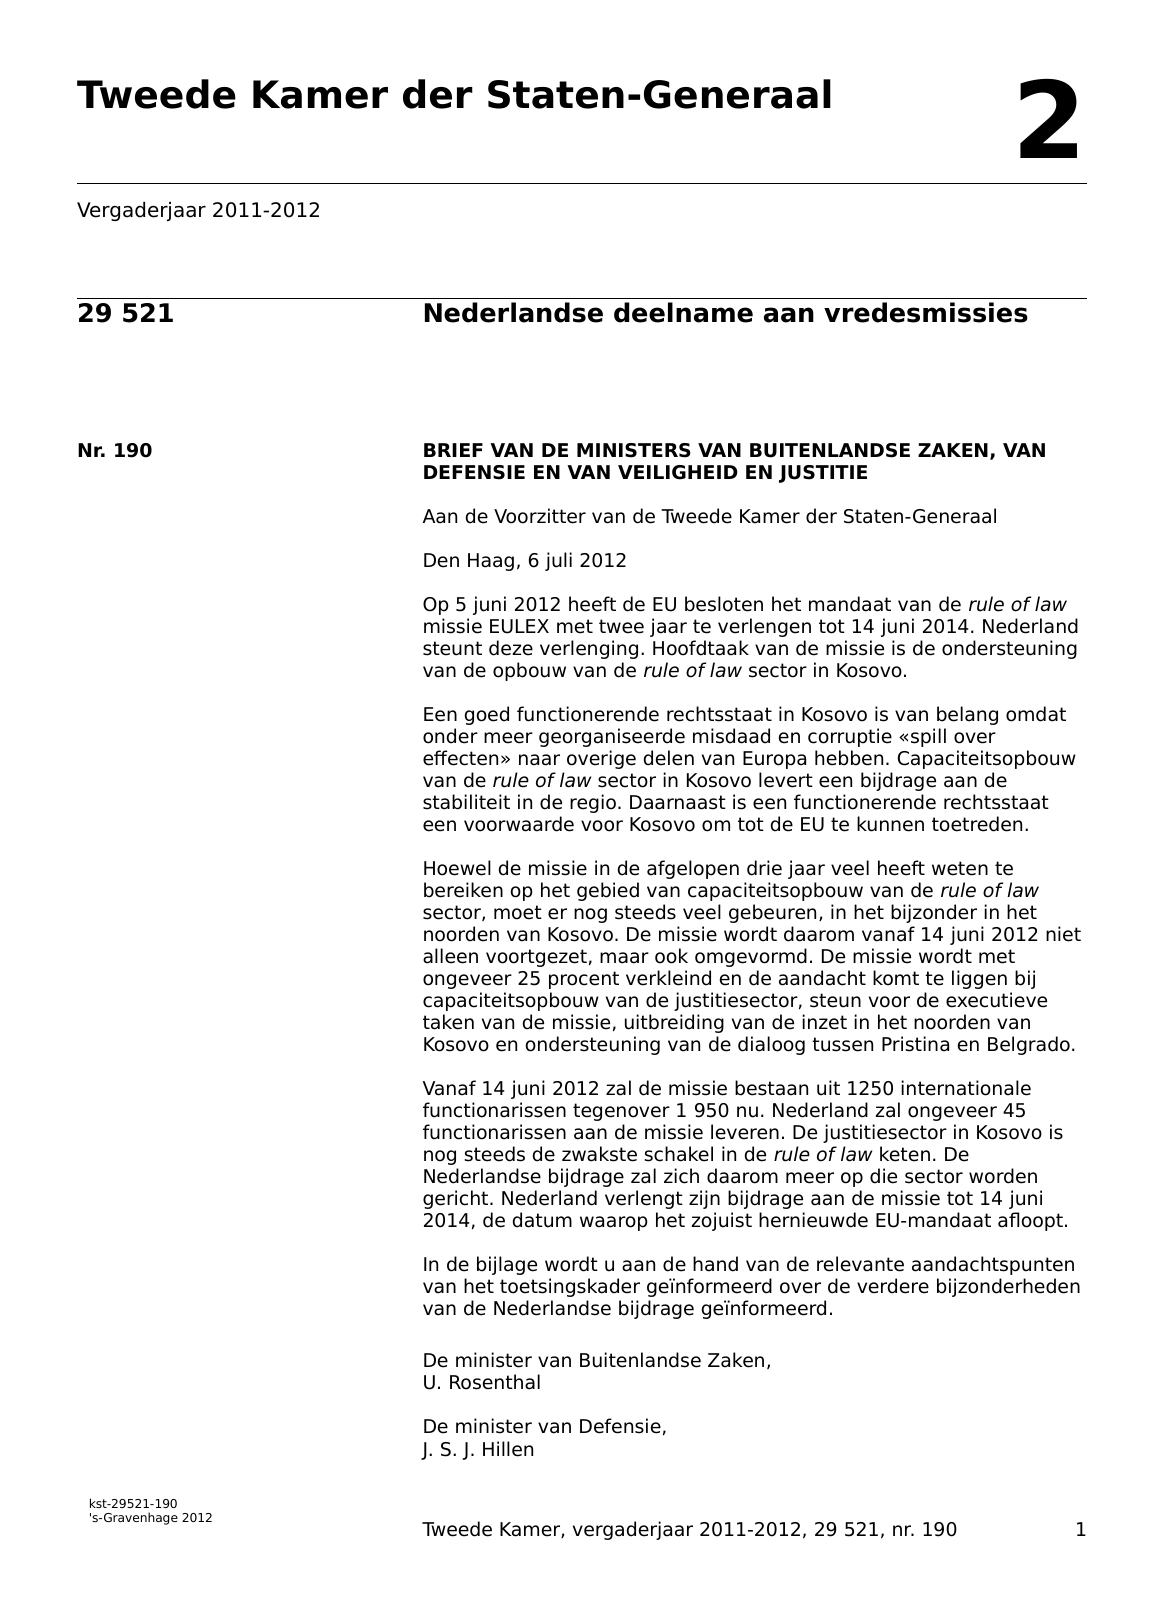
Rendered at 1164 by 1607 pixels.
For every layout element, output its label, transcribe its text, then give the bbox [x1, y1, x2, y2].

subtitle Nr. 190 BRIEF VAN DE MINISTERS VAN BUITENLANDSE ZAKEN, VAN DEFENSIE EN VAN VEILIGHEID EN JUSTITIE [77, 440, 1087, 484]
text Op 5 juni 2012 heeft de EU besloten het mandaat van de rule of law missie EULEX met twee jaar te verlengen tot 14 juni 2014. Nederland steunt deze verlenging. Hoofdtaak van de missie is de ondersteuning van de opbouw van de rule of law sector in Kosovo. [422, 594, 1087, 682]
text De minister van Buitenlandse Zaken, U. Rosenthal [422, 1350, 1087, 1394]
table_header 2 [886, 59, 1087, 183]
text Een goed functionerende rechtsstaat in Kosovo is van belang omdat onder meer georganiseerde misdaad en corruptie «spill over effecten» naar overige delen van Europa hebben. Capaciteitsopbouw van de rule of law sector in Kosovo levert een bijdrage aan de stabiliteit in de regio. Daarnaast is een functionerende rechtsstaat een voorwaarde voor Kosovo om tot de EU te kunnen toetreden. [422, 704, 1087, 836]
text Aan de Voorzitter van de Tweede Kamer der Staten-Generaal [422, 506, 1087, 528]
subtitle 29 521 Nederlandse deelname aan vredesmissies [77, 299, 1087, 329]
text kst-29521-190 [88, 1497, 323, 1511]
text In de bijlage wordt u aan de hand van de relevante aandachtspunten van het toetsingskader geïnformeerd over de verdere bijzonderheden van de Nederlandse bijdrage geïnformeerd. [422, 1254, 1087, 1320]
text De minister van Defensie, J. S. J. Hillen [422, 1416, 1087, 1460]
text Den Haag, 6 juli 2012 [422, 550, 1087, 572]
table_header Tweede Kamer der Staten-Generaal [77, 59, 886, 183]
text Hoewel de missie in de afgelopen drie jaar veel heeft weten te bereiken op het gebied van capaciteitsopbouw van de rule of law sector, moet er nog steeds veel gebeuren, in het bijzonder in het noorden van Kosovo. De missie wordt daarom vanaf 14 juni 2012 niet alleen voortgezet, maar ook omgevormd. De missie wordt met ongeveer 25 procent verkleind en de aandacht komt te liggen bij capaciteitsopbouw van de justitiesector, steun voor de executieve taken van de missie, uitbreiding van de inzet in het noorden van Kosovo en ondersteuning van de dialoog tussen Pristina en Belgrado. [422, 858, 1087, 1056]
text 's-Gravenhage 2012 [88, 1511, 323, 1525]
table_cell Vergaderjaar 2011-2012 [77, 184, 1087, 298]
text Vanaf 14 juni 2012 zal de missie bestaan uit 1250 internationale functionarissen tegenover 1 950 nu. Nederland zal ongeveer 45 functionarissen aan de missie leveren. De justitiesector in Kosovo is nog steeds de zwakste schakel in de rule of law keten. De Nederlandse bijdrage zal zich daarom meer op die sector worden gericht. Nederland verlengt zijn bijdrage aan de missie tot 14 juni 2014, de datum waarop het zojuist hernieuwde EU-mandaat afloopt. [422, 1078, 1087, 1232]
